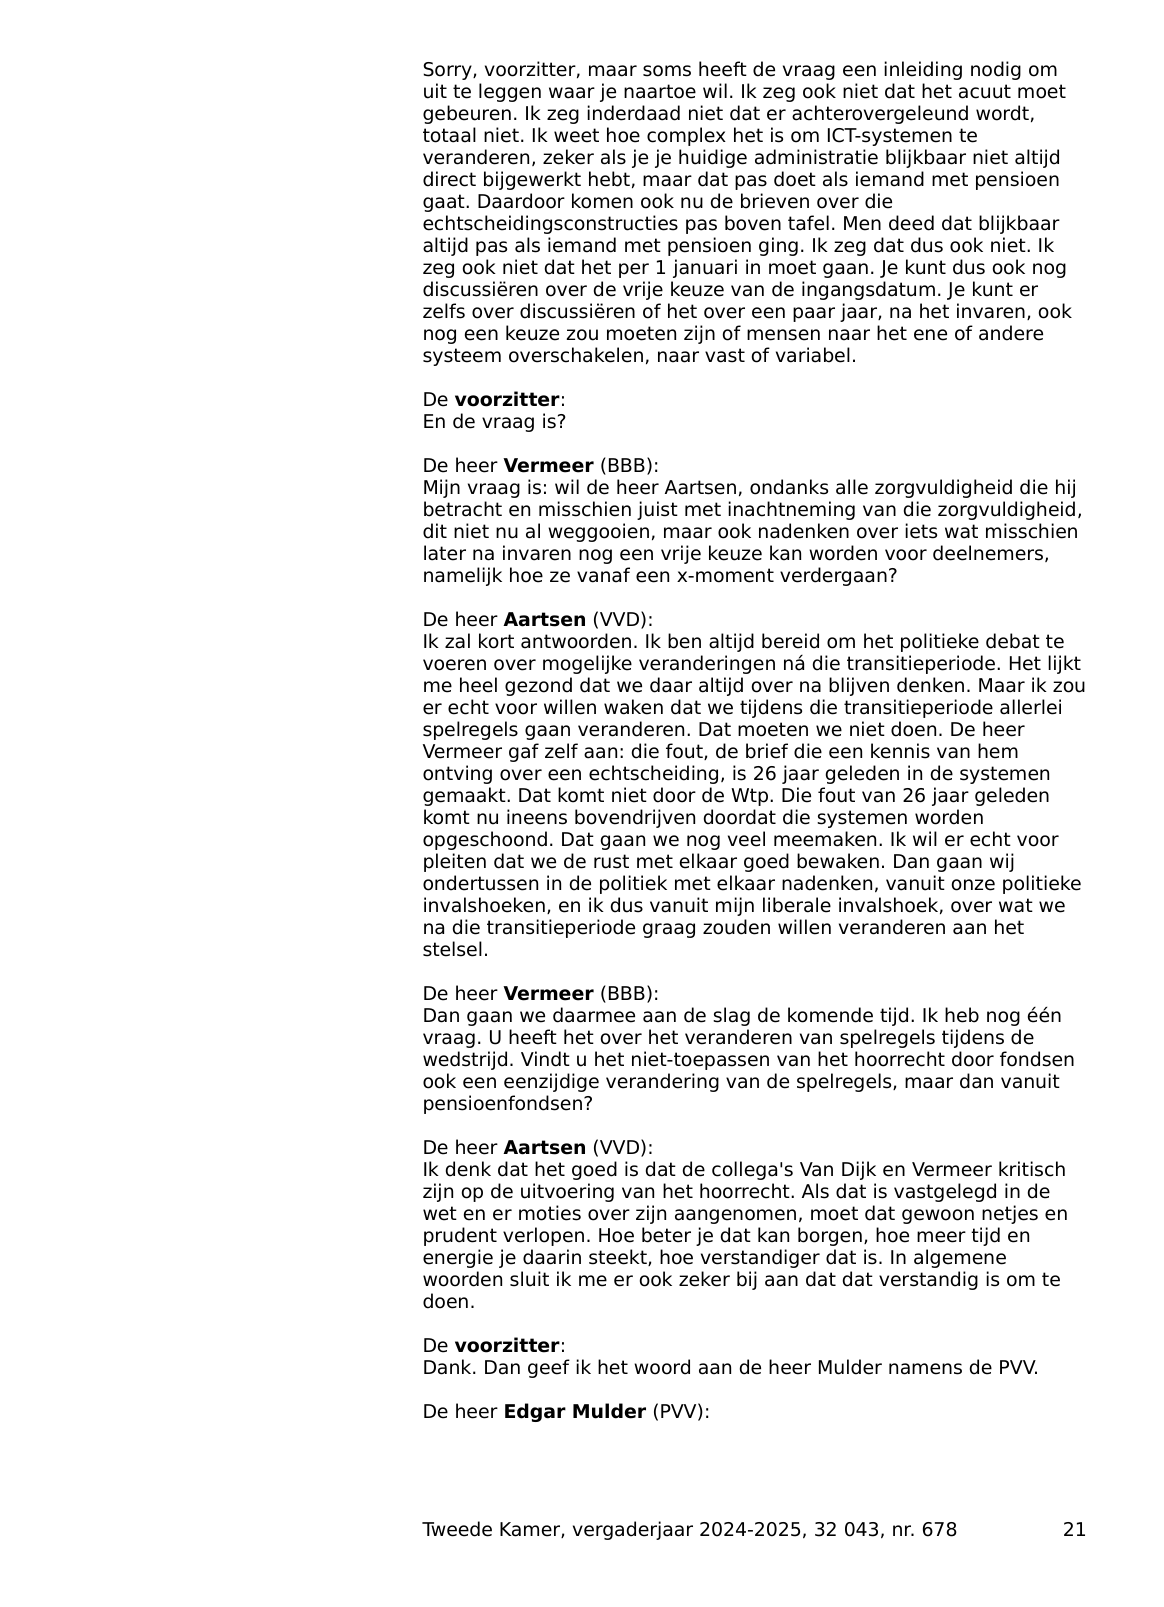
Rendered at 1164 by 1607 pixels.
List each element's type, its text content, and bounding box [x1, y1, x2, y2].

text Mijn vraag is: wil de heer Aartsen, ondanks alle zorgvuldigheid die hij betracht en misschien juist met inachtneming van die zorgvuldigheid, dit niet nu al weggooien, maar ook nadenken over iets wat misschien later na invaren nog een vrije keuze kan worden voor deelnemers, namelijk hoe ze vanaf een x-moment verdergaan? [422, 477, 1087, 587]
text De voorzitter: [422, 1335, 1087, 1357]
text En de vraag is? [422, 411, 1087, 433]
text De heer Edgar Mulder (PVV): [422, 1401, 1087, 1423]
text De heer Vermeer (BBB): [422, 455, 1087, 477]
text Dan gaan we daarmee aan de slag de komende tijd. Ik heb nog één vraag. U heeft het over het veranderen van spelregels tijdens de wedstrijd. Vindt u het niet-toepassen van het hoorrecht door fondsen ook een eenzijdige verandering van de spelregels, maar dan vanuit pensioenfondsen? [422, 1005, 1087, 1115]
text De heer Aartsen (VVD): [422, 609, 1087, 631]
text Sorry, voorzitter, maar soms heeft de vraag een inleiding nodig om uit te leggen waar je naartoe wil. Ik zeg ook niet dat het acuut moet gebeuren. Ik zeg inderdaad niet dat er achterovergeleund wordt, totaal niet. Ik weet hoe complex het is om ICT-systemen te veranderen, zeker als je je huidige administratie blijkbaar niet altijd direct bijgewerkt hebt, maar dat pas doet als iemand met pensioen gaat. Daardoor komen ook nu de brieven over die echtscheidingsconstructies pas boven tafel. Men deed dat blijkbaar altijd pas als iemand met pensioen ging. Ik zeg dat dus ook niet. Ik zeg ook niet dat het per 1 januari in moet gaan. Je kunt dus ook nog discussiëren over de vrije keuze van de ingangsdatum. Je kunt er zelfs over discussiëren of het over een paar jaar, na het invaren, ook nog een keuze zou moeten zijn of mensen naar het ene of andere systeem overschakelen, naar vast of variabel. [422, 59, 1087, 367]
text De heer Vermeer (BBB): [422, 983, 1087, 1005]
text Ik zal kort antwoorden. Ik ben altijd bereid om het politieke debat te voeren over mogelijke veranderingen ná die transitieperiode. Het lijkt me heel gezond dat we daar altijd over na blijven denken. Maar ik zou er echt voor willen waken dat we tijdens die transitieperiode allerlei spelregels gaan veranderen. Dat moeten we niet doen. De heer Vermeer gaf zelf aan: die fout, de brief die een kennis van hem ontving over een echtscheiding, is 26 jaar geleden in de systemen gemaakt. Dat komt niet door de Wtp. Die fout van 26 jaar geleden komt nu ineens bovendrijven doordat die systemen worden opgeschoond. Dat gaan we nog veel meemaken. Ik wil er echt voor pleiten dat we de rust met elkaar goed bewaken. Dan gaan wij ondertussen in de politiek met elkaar nadenken, vanuit onze politieke invalshoeken, en ik dus vanuit mijn liberale invalshoek, over wat we na die transitieperiode graag zouden willen veranderen aan het stelsel. [422, 631, 1087, 961]
text Dank. Dan geef ik het woord aan de heer Mulder namens de PVV. [422, 1357, 1087, 1379]
text De voorzitter: [422, 389, 1087, 411]
text Ik denk dat het goed is dat de collega's Van Dijk en Vermeer kritisch zijn op de uitvoering van het hoorrecht. Als dat is vastgelegd in de wet en er moties over zijn aangenomen, moet dat gewoon netjes en prudent verlopen. Hoe beter je dat kan borgen, hoe meer tijd en energie je daarin steekt, hoe verstandiger dat is. In algemene woorden sluit ik me er ook zeker bij aan dat dat verstandig is om te doen. [422, 1159, 1087, 1313]
text De heer Aartsen (VVD): [422, 1137, 1087, 1159]
